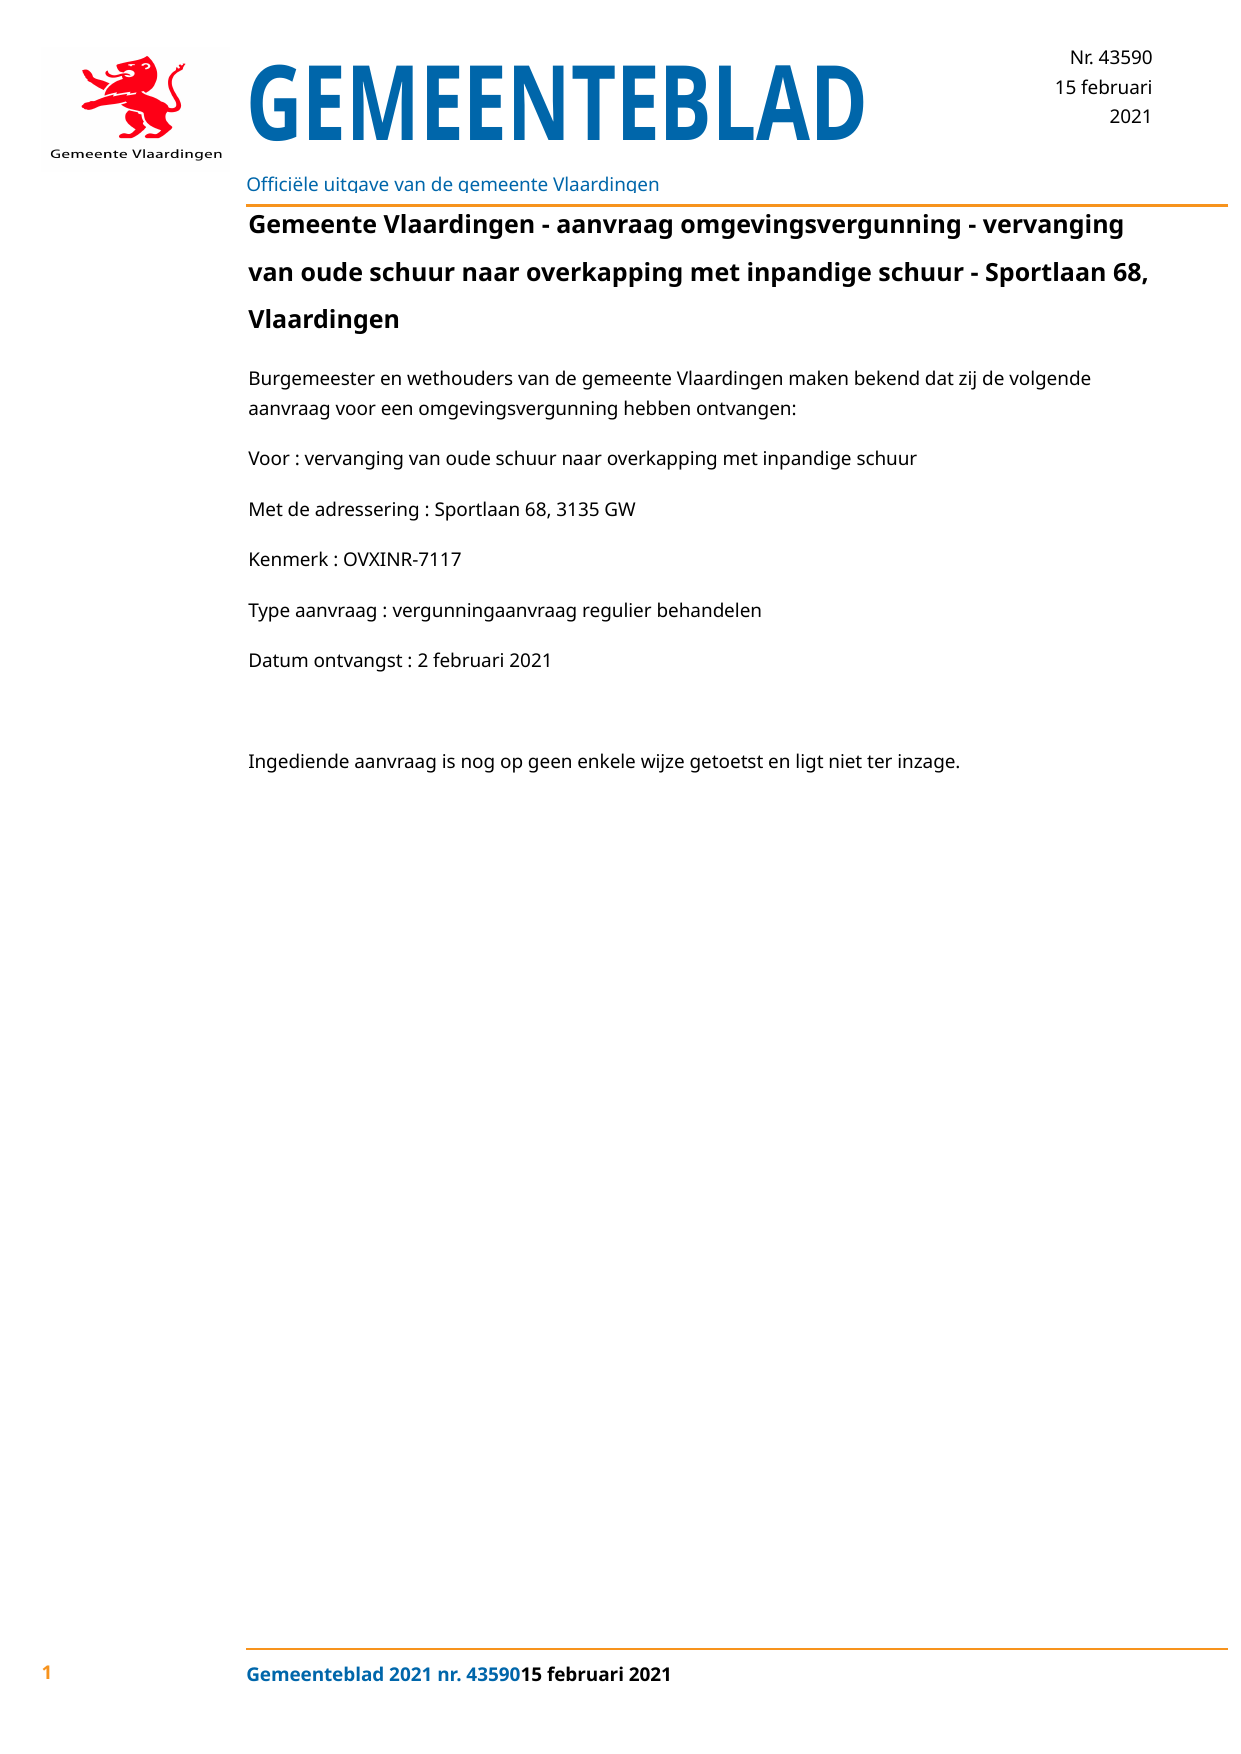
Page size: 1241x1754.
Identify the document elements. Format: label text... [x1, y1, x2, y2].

text Kenmerk : OVXINR-7117 [248, 546, 1152, 572]
text Ingediende aanvraag is nog op geen enkele wijze getoetst en ligt niet ter inzage. [248, 748, 1152, 774]
text Datum ontvangst : 2 februari 2021 [248, 647, 1152, 673]
text Met de adressering : Sportlaan 68, 3135 GW [248, 496, 1152, 522]
text Gemeente Vlaardingen - aanvraag omgevingsvergunning - vervanging van oude schuur naar overkapping met inpandige schuur - Sportlaan 68, Vlaardingen [248, 207, 1152, 336]
text Voor : vervanging van oude schuur naar overkapping met inpandige schuur [248, 446, 1152, 471]
picture [41, 47, 231, 172]
text Burgemeester en wethouders van de gemeente Vlaardingen maken bekend dat zij de volgende aanvraag voor een omgevingsvergunning hebben ontvangen: [248, 366, 1152, 421]
text Type aanvraag : vergunningaanvraag regulier behandelen [248, 597, 1152, 622]
